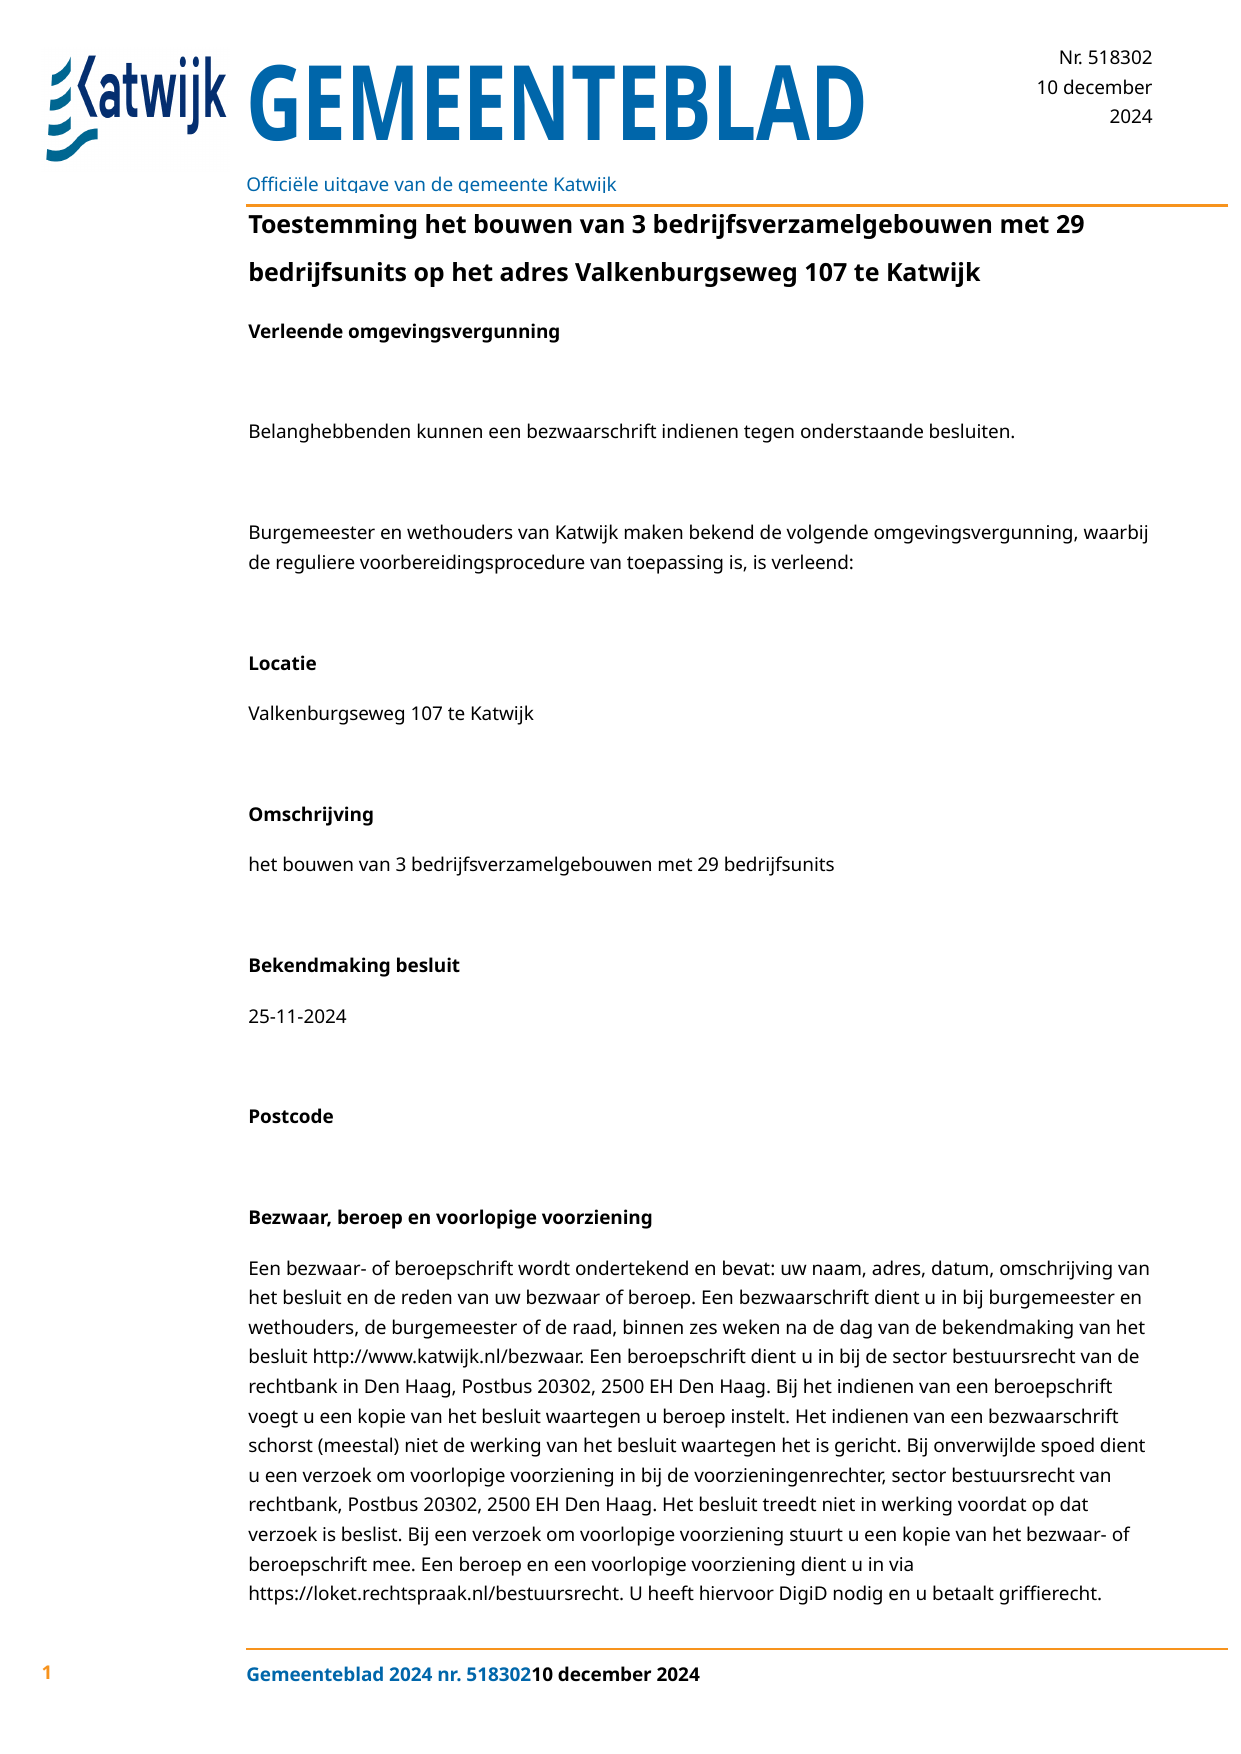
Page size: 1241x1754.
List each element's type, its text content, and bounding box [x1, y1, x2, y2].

text Toestemming het bouwen van 3 bedrijfsverzamelgebouwen met 29 bedrijfsunits op het adres Valkenburgseweg 107 te Katwijk [248, 207, 1152, 288]
text Burgemeester en wethouders van Katwijk maken bekend de volgende omgevingsvergunning, waarbij de reguliere voorbereidingsprocedure van toepassing is, is verleend: [248, 519, 1152, 575]
picture [41, 47, 231, 172]
text Omschrijving [248, 801, 1152, 827]
text Verleende omgevingsvergunning [248, 318, 1152, 344]
text Belanghebbenden kunnen een bezwaarschrift indienen tegen onderstaande besluiten. [248, 419, 1152, 444]
text 25-11-2024 [248, 1003, 1152, 1029]
text Bekendmaking besluit [248, 952, 1152, 978]
text Een bezwaar- of beroepschrift wordt ondertekend en bevat: uw naam, adres, datum, omschrijving van het besluit en de reden van uw bezwaar of beroep. Een bezwaarschrift dient u in bij burgemeester en wethouders, de burgemeester of de raad, binnen zes weken na de dag van de bekendmaking van het besluit http://www.katwijk.nl/bezwaar. Een beroepschrift dient u in bij de sector bestuursrecht van de rechtbank in Den Haag, Postbus 20302, 2500 EH Den Haag. Bij het indienen van een beroepschrift voegt u een kopie van het besluit waartegen u beroep instelt. Het indienen van een bezwaarschrift schorst (meestal) niet de werking van het besluit waartegen het is gericht. Bij onverwijlde spoed dient u een verzoek om voorlopige voorziening in bij de voorzieningenrechter, sector bestuursrecht van rechtbank, Postbus 20302, 2500 EH Den Haag. Het besluit treedt niet in werking voordat op dat verzoek is beslist. Bij een verzoek om voorlopige voorziening stuurt u een kopie van het bezwaar- of beroepschrift mee. Een beroep en een voorlopige voorziening dient u in via https://loket.rechtspraak.nl/bestuursrecht. U heeft hiervoor DigiD nodig en u betaalt griffierecht. [248, 1255, 1152, 1606]
text Valkenburgseweg 107 te Katwijk [248, 700, 1152, 726]
text Locatie [248, 650, 1152, 676]
text Bezwaar, beroep en voorlopige voorziening [248, 1204, 1152, 1230]
text het bouwen van 3 bedrijfsverzamelgebouwen met 29 bedrijfsunits [248, 852, 1152, 877]
text Postcode [248, 1104, 1152, 1129]
